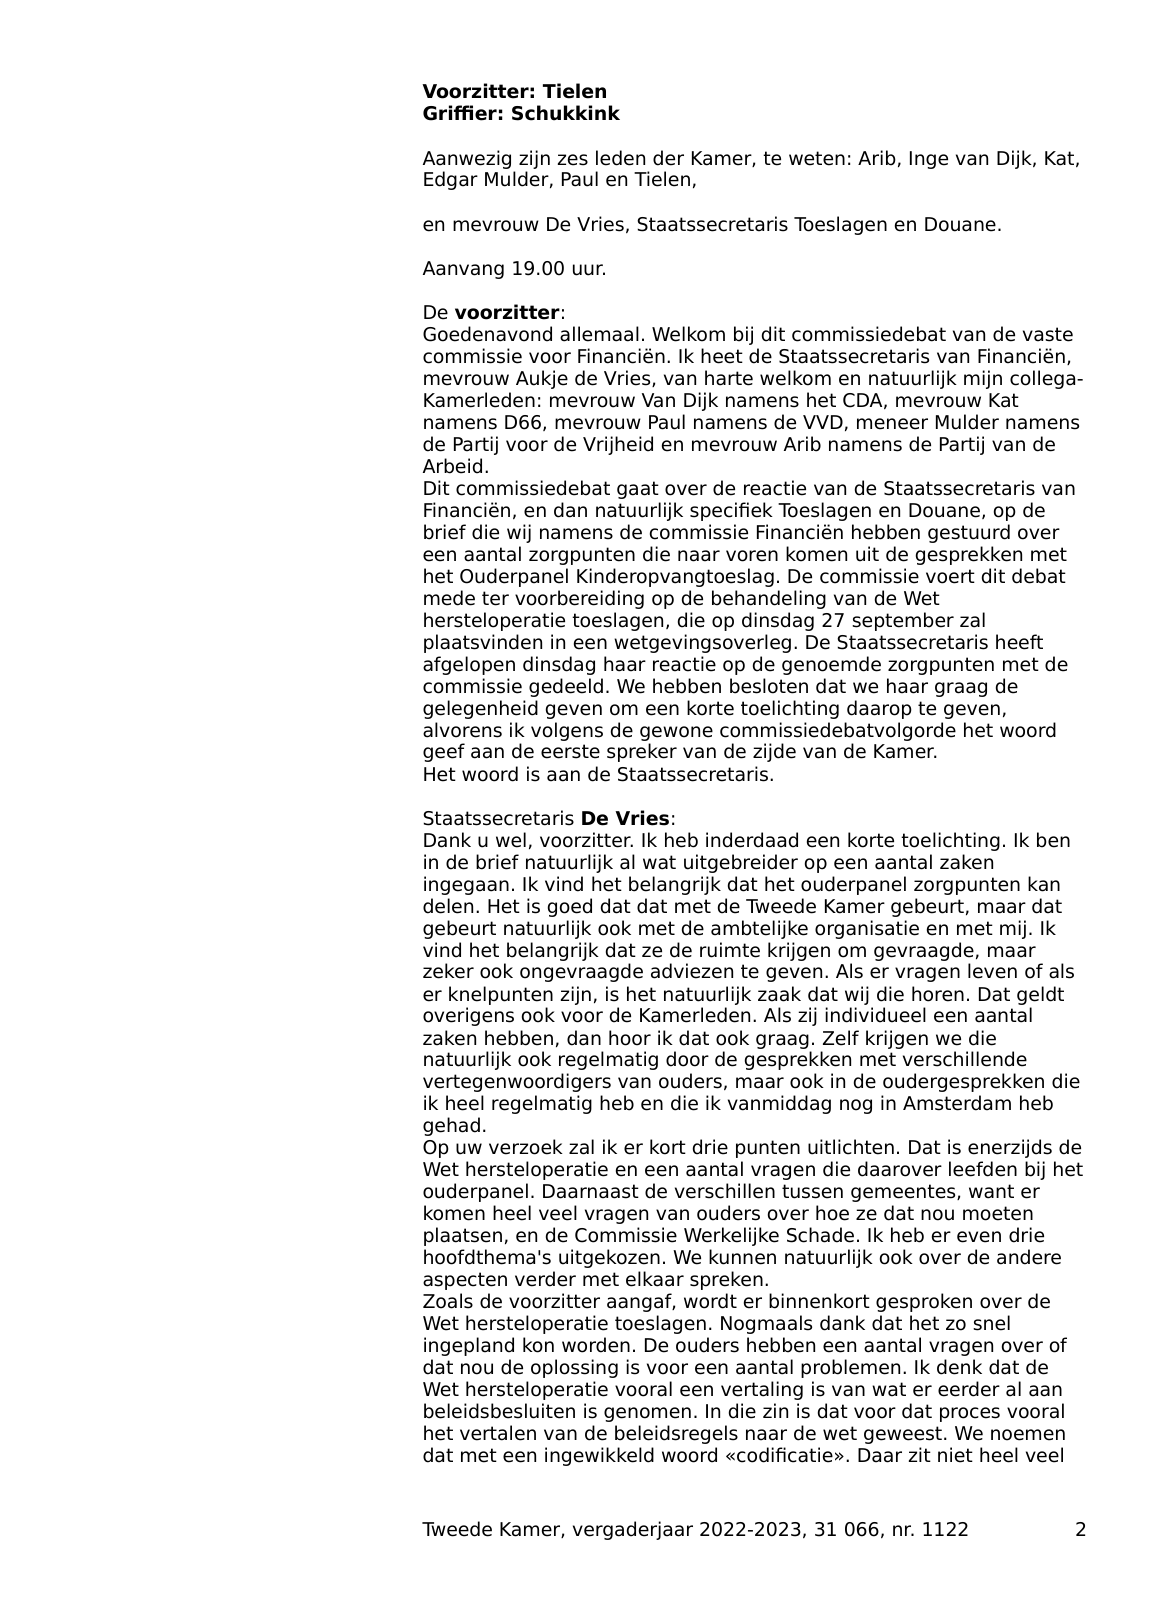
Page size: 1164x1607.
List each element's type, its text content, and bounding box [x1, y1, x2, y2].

text en mevrouw De Vries, Staatssecretaris Toeslagen en Douane. [422, 213, 1087, 236]
text De voorzitter: [422, 302, 1087, 324]
text Dank u wel, voorzitter. Ik heb inderdaad een korte toelichting. Ik ben in de brief natuurlijk al wat uitgebreider op een aantal zaken ingegaan. Ik vind het belangrijk dat het ouderpanel zorgpunten kan delen. Het is goed dat dat met de Tweede Kamer gebeurt, maar dat gebeurt natuurlijk ook met de ambtelijke organisatie en met mij. Ik vind het belangrijk dat ze de ruimte krijgen om gevraagde, maar zeker ook ongevraagde adviezen te geven. Als er vragen leven of als er knelpunten zijn, is het natuurlijk zaak dat wij die horen. Dat geldt overigens ook voor de Kamerleden. Als zij individueel een aantal zaken hebben, dan hoor ik dat ook graag. Zelf krijgen we die natuurlijk ook regelmatig door de gesprekken met verschillende vertegenwoordigers van ouders, maar ook in de oudergesprekken die ik heel regelmatig heb en die ik vanmiddag nog in Amsterdam heb gehad. [422, 829, 1087, 1137]
text Op uw verzoek zal ik er kort drie punten uitlichten. Dat is enerzijds de Wet hersteloperatie en een aantal vragen die daarover leefden bij het ouderpanel. Daarnaast de verschillen tussen gemeentes, want er komen heel veel vragen van ouders over hoe ze dat nou moeten plaatsen, en de Commissie Werkelijke Schade. Ik heb er even drie hoofdthema's uitgekozen. We kunnen natuurlijk ook over de andere aspecten verder met elkaar spreken. [422, 1137, 1087, 1291]
text Voorzitter: Tielen [422, 81, 1087, 103]
text Aanvang 19.00 uur. [422, 258, 1087, 280]
text Griffier: Schukkink [422, 103, 1087, 125]
text Dit commissiedebat gaat over de reactie van de Staatssecretaris van Financiën, en dan natuurlijk specifiek Toeslagen en Douane, op de brief die wij namens de commissie Financiën hebben gestuurd over een aantal zorgpunten die naar voren komen uit de gesprekken met het Ouderpanel Kinderopvangtoeslag. De commissie voert dit debat mede ter voorbereiding op de behandeling van de Wet hersteloperatie toeslagen, die op dinsdag 27 september zal plaatsvinden in een wetgevingsoverleg. De Staatssecretaris heeft afgelopen dinsdag haar reactie op de genoemde zorgpunten met de commissie gedeeld. We hebben besloten dat we haar graag de gelegenheid geven om een korte toelichting daarop te geven, alvorens ik volgens de gewone commissiedebatvolgorde het woord geef aan de eerste spreker van de zijde van de Kamer. [422, 478, 1087, 763]
text Staatssecretaris De Vries: [422, 808, 1087, 829]
text Aanwezig zijn zes leden der Kamer, te weten: Arib, Inge van Dijk, Kat, Edgar Mulder, Paul en Tielen, [422, 147, 1087, 191]
text Zoals de voorzitter aangaf, wordt er binnenkort gesproken over de Wet hersteloperatie toeslagen. Nogmaals dank dat het zo snel ingepland kon worden. De ouders hebben een aantal vragen over of dat nou de oplossing is voor een aantal problemen. Ik denk dat de Wet hersteloperatie vooral een vertaling is van wat er eerder al aan beleidsbesluiten is genomen. In die zin is dat voor dat proces vooral het vertalen van de beleidsregels naar de wet geweest. We noemen dat met een ingewikkeld woord «codificatie». Daar zit niet heel veel [422, 1291, 1087, 1467]
text Het woord is aan de Staatssecretaris. [422, 763, 1087, 785]
text Goedenavond allemaal. Welkom bij dit commissiedebat van de vaste commissie voor Financiën. Ik heet de Staatssecretaris van Financiën, mevrouw Aukje de Vries, van harte welkom en natuurlijk mijn collega-Kamerleden: mevrouw Van Dijk namens het CDA, mevrouw Kat namens D66, mevrouw Paul namens de VVD, meneer Mulder namens de Partij voor de Vrijheid en mevrouw Arib namens de Partij van de Arbeid. [422, 324, 1087, 478]
